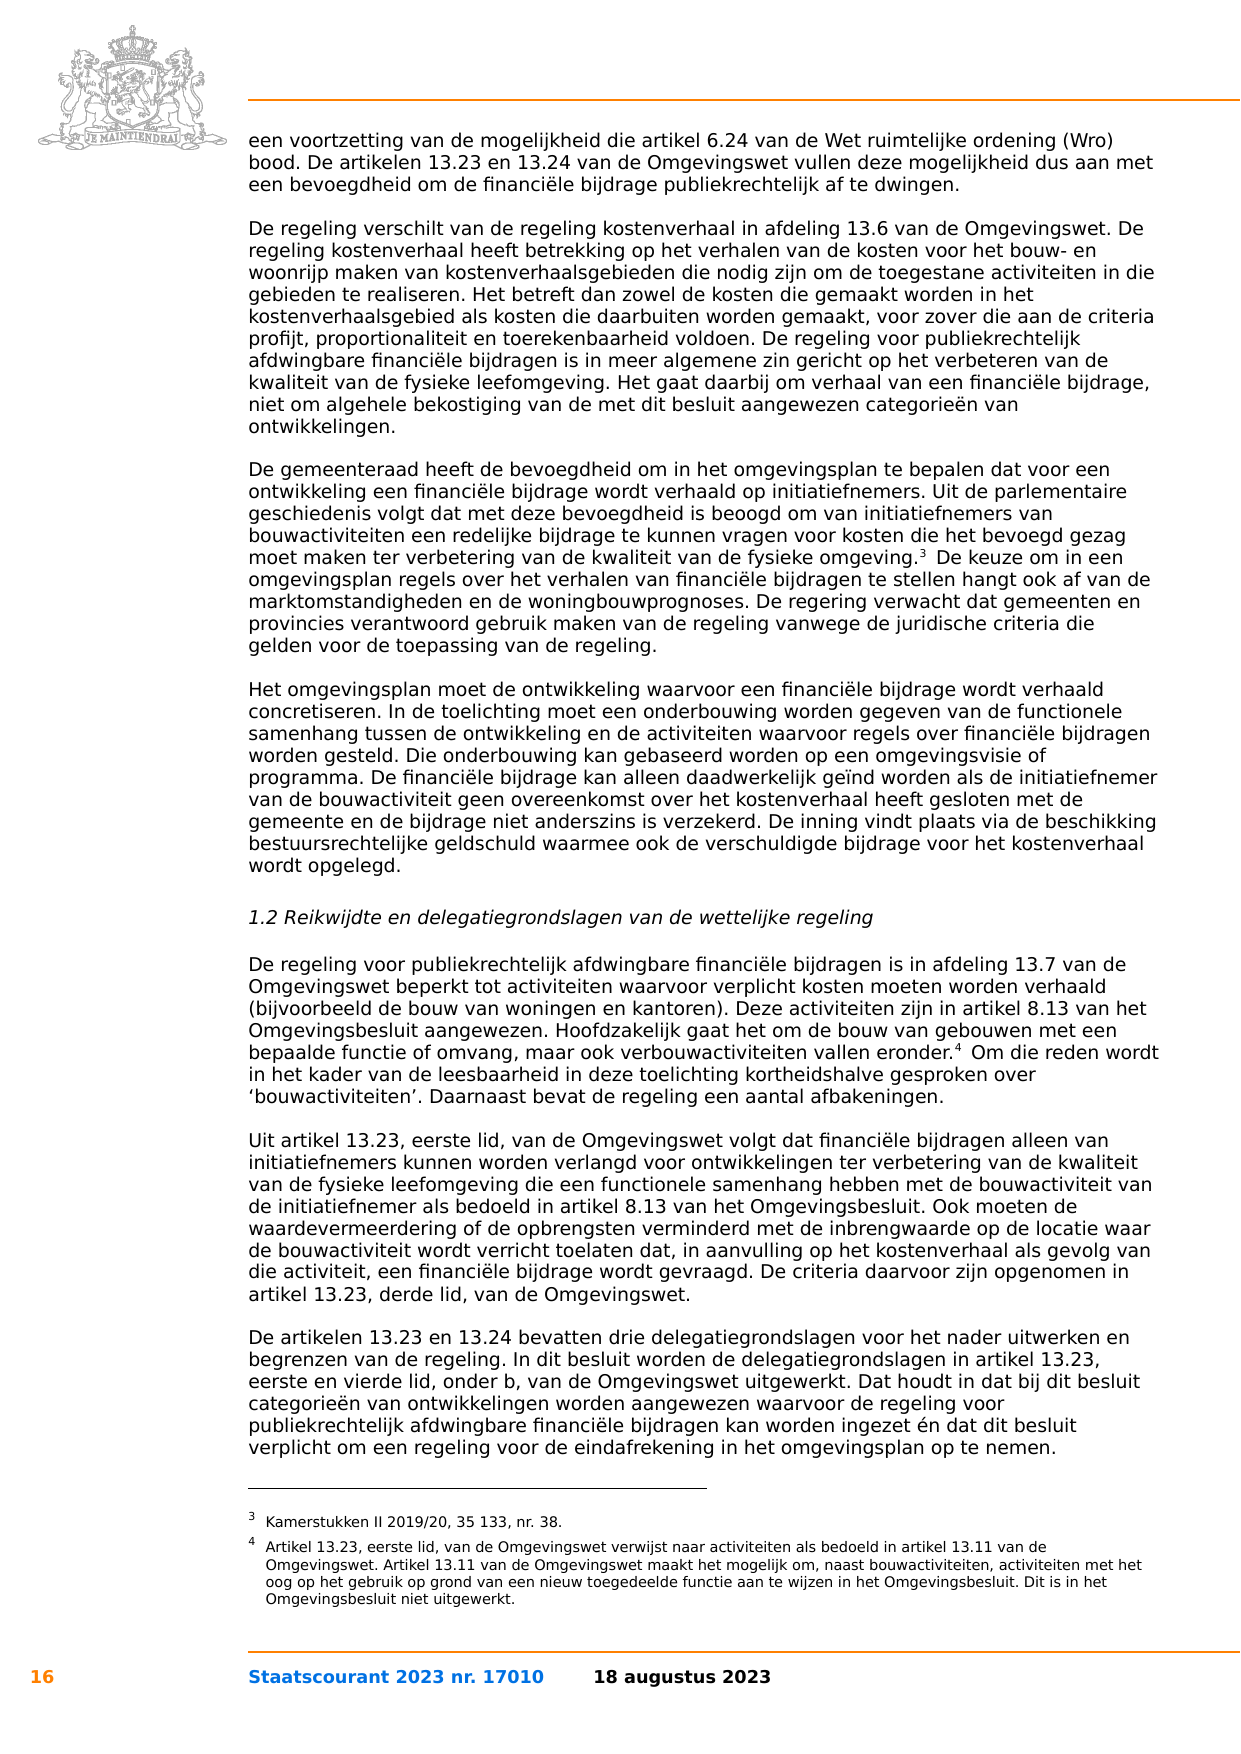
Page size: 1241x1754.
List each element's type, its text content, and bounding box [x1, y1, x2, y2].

subtitle 1.2 Reikwijdte en delegatiegrondslagen van de wettelijke regeling [248, 907, 1163, 929]
text Uit artikel 13.23, eerste lid, van de Omgevingswet volgt dat financiële bijdragen alleen van initiatiefnemers kunnen worden verlangd voor ontwikkelingen ter verbetering van de kwaliteit van de fysieke leefomgeving die een functionele samenhang hebben met de bouwactiviteit van de initiatiefnemer als bedoeld in artikel 8.13 van het Omgevingsbesluit. Ook moeten de waardevermeerdering of de opbrengsten verminderd met de inbrengwaarde op de locatie waar de bouwactiviteit wordt verricht toelaten dat, in aanvulling op het kostenverhaal als gevolg van die activiteit, een financiële bijdrage wordt gevraagd. De criteria daarvoor zijn opgenomen in artikel 13.23, derde lid, van de Omgevingswet. [248, 1129, 1163, 1305]
text Kamerstukken II 2019/20, 35 133, nr. 38. [248, 1510, 1163, 1532]
text De regeling voor publiekrechtelijk afdwingbare financiële bijdragen is in afdeling 13.7 van de Omgevingswet beperkt tot activiteiten waarvoor verplicht kosten moeten worden verhaald (bijvoorbeeld de bouw van woningen en kantoren). Deze activiteiten zijn in artikel 8.13 van het Omgevingsbesluit aangewezen. Hoofdzakelijk gaat het om de bouw van gebouwen met een bepaalde functie of omvang, maar ook verbouwactiviteiten vallen eronder. Om die reden wordt in het kader van de leesbaarheid in deze toelichting kortheidshalve gesproken over ‘bouwactiviteiten’. Daarnaast bevat de regeling een aantal afbakeningen. [248, 954, 1163, 1108]
text De artikelen 13.23 en 13.24 bevatten drie delegatiegrondslagen voor het nader uitwerken en begrenzen van de regeling. In dit besluit worden de delegatiegrondslagen in artikel 13.23, eerste en vierde lid, onder b, van de Omgevingswet uitgewerkt. Dat houdt in dat bij dit besluit categorieën van ontwikkelingen worden aangewezen waarvoor de regeling voor publiekrechtelijk afdwingbare financiële bijdragen kan worden ingezet én dat dit besluit verplicht om een regeling voor de eindafrekening in het omgevingsplan op te nemen. [248, 1327, 1163, 1459]
text een voortzetting van de mogelijkheid die artikel 6.24 van de Wet ruimtelijke ordening (Wro) bood. De artikelen 13.23 en 13.24 van de Omgevingswet vullen deze mogelijkheid dus aan met een bevoegdheid om de financiële bijdrage publiekrechtelijk af te dwingen. [248, 130, 1163, 196]
text De regeling verschilt van de regeling kostenverhaal in afdeling 13.6 van de Omgevingswet. De regeling kostenverhaal heeft betrekking op het verhalen van de kosten voor het bouw- en woonrijp maken van kostenverhaalsgebieden die nodig zijn om de toegestane activiteiten in die gebieden te realiseren. Het betreft dan zowel de kosten die gemaakt worden in het kostenverhaalsgebied als kosten die daarbuiten worden gemaakt, voor zover die aan de criteria profijt, proportionaliteit en toerekenbaarheid voldoen. De regeling voor publiekrechtelijk afdwingbare financiële bijdragen is in meer algemene zin gericht op het verbeteren van de kwaliteit van de fysieke leefomgeving. Het gaat daarbij om verhaal van een financiële bijdrage, niet om algehele bekostiging van de met dit besluit aangewezen categorieën van ontwikkelingen. [248, 218, 1163, 437]
text Het omgevingsplan moet de ontwikkeling waarvoor een financiële bijdrage wordt verhaald concretiseren. In de toelichting moet een onderbouwing worden gegeven van de functionele samenhang tussen de ontwikkeling en de activiteiten waarvoor regels over financiële bijdragen worden gesteld. Die onderbouwing kan gebaseerd worden op een omgevingsvisie of programma. De financiële bijdrage kan alleen daadwerkelijk geïnd worden als de initiatiefnemer van de bouwactiviteit geen overeenkomst over het kostenverhaal heeft gesloten met de gemeente en de bijdrage niet anderszins is verzekerd. De inning vindt plaats via de beschikking bestuursrechtelijke geldschuld waarmee ook de verschuldigde bijdrage voor het kostenverhaal wordt opgelegd. [248, 679, 1163, 877]
text De gemeenteraad heeft de bevoegdheid om in het omgevingsplan te bepalen dat voor een ontwikkeling een financiële bijdrage wordt verhaald op initiatiefnemers. Uit de parlementaire geschiedenis volgt dat met deze bevoegdheid is beoogd om van initiatiefnemers van bouwactiviteiten een redelijke bijdrage te kunnen vragen voor kosten die het bevoegd gezag moet maken ter verbetering van de kwaliteit van de fysieke omgeving. De keuze om in een omgevingsplan regels over het verhalen van financiële bijdragen te stellen hangt ook af van de marktomstandigheden en de woningbouwprognoses. De regering verwacht dat gemeenten en provincies verantwoord gebruik maken van de regeling vanwege de juridische criteria die gelden voor de toepassing van de regeling. [248, 459, 1163, 657]
picture [38, 25, 227, 150]
text Artikel 13.23, eerste lid, van de Omgevingswet verwijst naar activiteiten als bedoeld in artikel 13.11 van de Omgevingswet. Artikel 13.11 van de Omgevingswet maakt het mogelijk om, naast bouwactiviteiten, activiteiten met het oog op het gebruik op grond van een nieuw toegedeelde functie aan te wijzen in het Omgevingsbesluit. Dit is in het Omgevingsbesluit niet uitgewerkt. [248, 1535, 1163, 1608]
